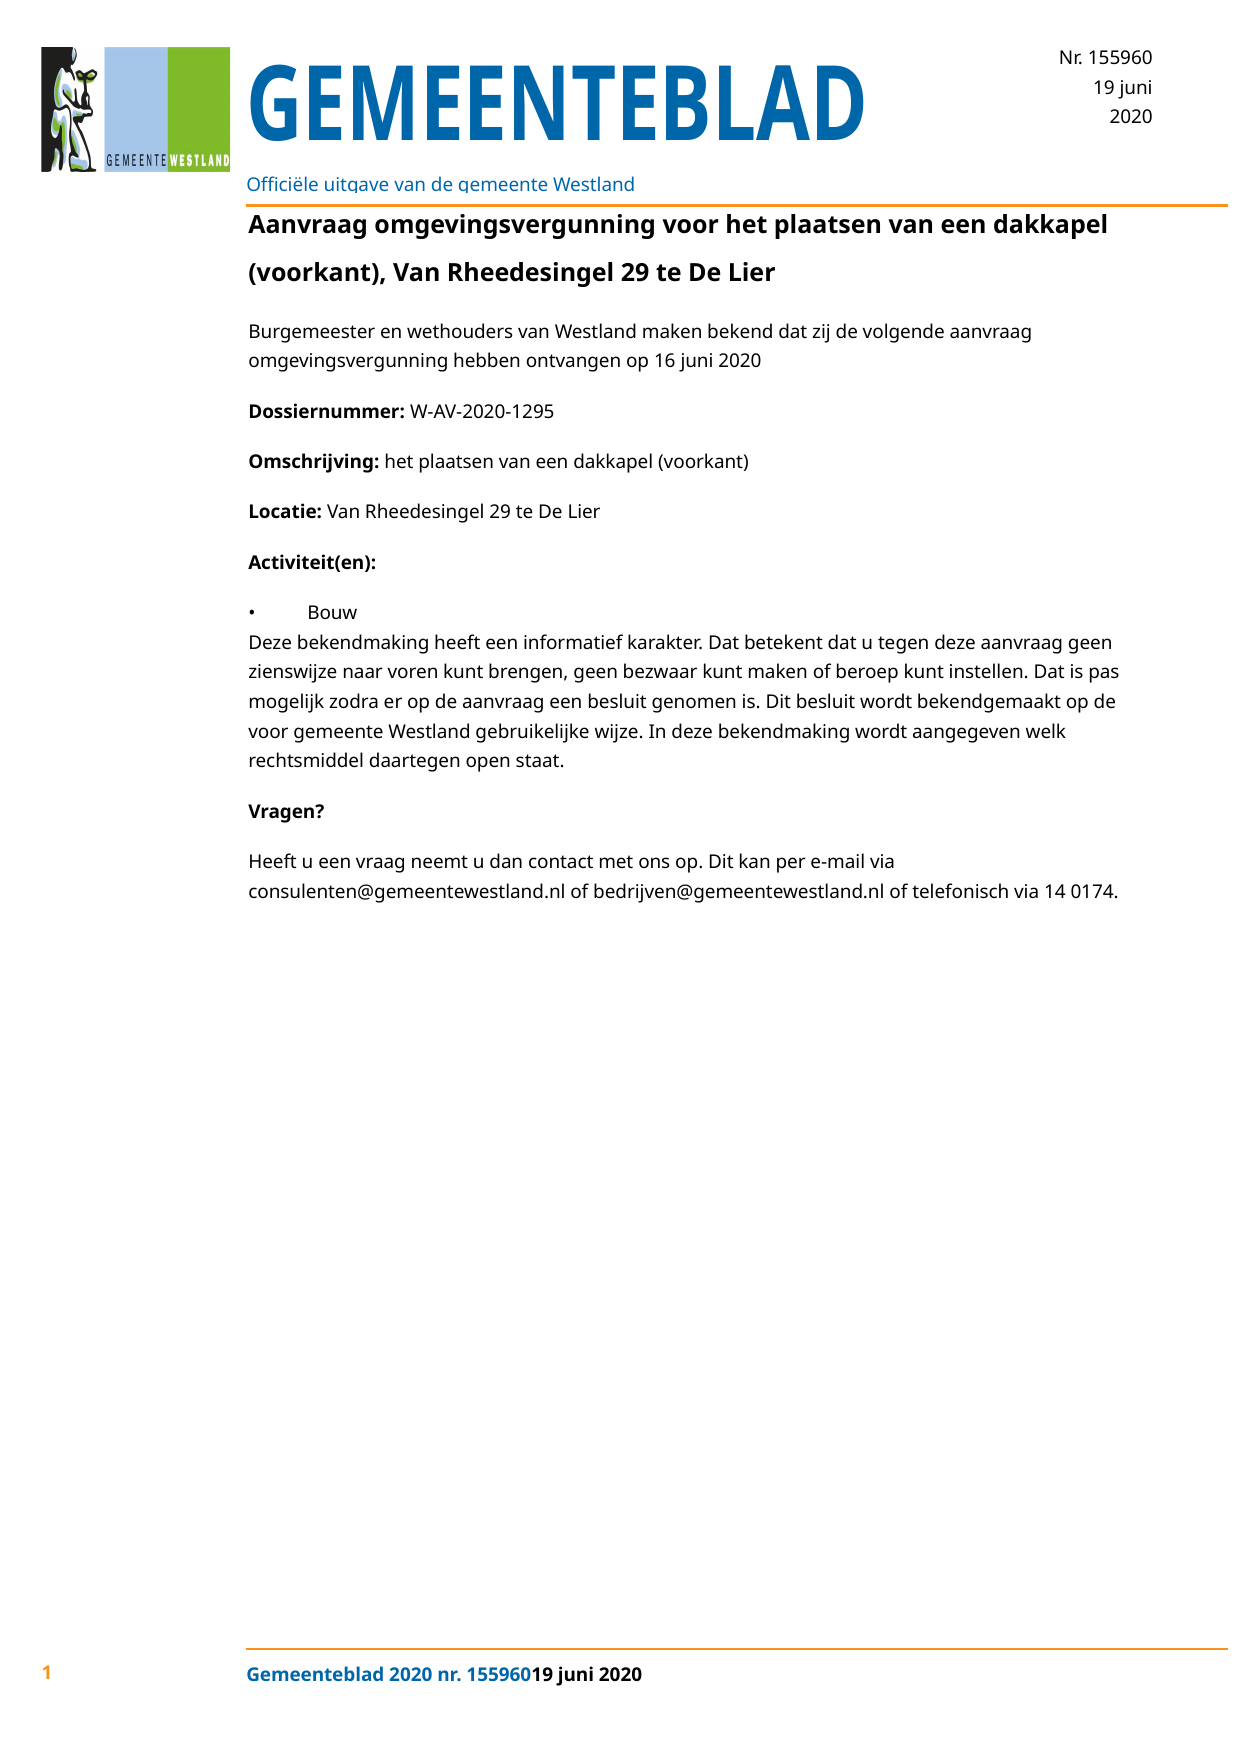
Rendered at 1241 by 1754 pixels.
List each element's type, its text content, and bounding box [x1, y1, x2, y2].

text Omschrijving: het plaatsen van een dakkapel (voorkant) [248, 448, 1152, 474]
text Vragen? [248, 798, 1152, 824]
text Deze bekendmaking heeft een informatief karakter. Dat betekent dat u tegen deze aanvraag geen zienswijze naar voren kunt brengen, geen bezwaar kunt maken of beroep kunt instellen. Dat is pas mogelijk zodra er op de aanvraag een besluit genomen is. Dit besluit wordt bekendgemaakt op de voor gemeente Westland gebruikelijke wijze. In deze bekendmaking wordt aangegeven welk rechtsmiddel daartegen open staat. [248, 629, 1152, 773]
list Bouw [248, 599, 1152, 625]
text Activiteit(en): [248, 549, 1152, 575]
picture [41, 47, 231, 172]
text Aanvraag omgevingsvergunning voor het plaatsen van een dakkapel (voorkant), Van Rheedesingel 29 te De Lier [248, 207, 1152, 288]
text Dossiernummer: W-AV-2020-1295 [248, 398, 1152, 424]
text Locatie: Van Rheedesingel 29 te De Lier [248, 499, 1152, 524]
text Heeft u een vraag neemt u dan contact met ons op. Dit kan per e-mail via consulenten@gemeentewestland.nl of bedrijven@gemeentewestland.nl of telefonisch via 14 0174. [248, 848, 1152, 904]
text Burgemeester en wethouders van Westland maken bekend dat zij de volgende aanvraag omgevingsvergunning hebben ontvangen op 16 juni 2020 [248, 318, 1152, 373]
